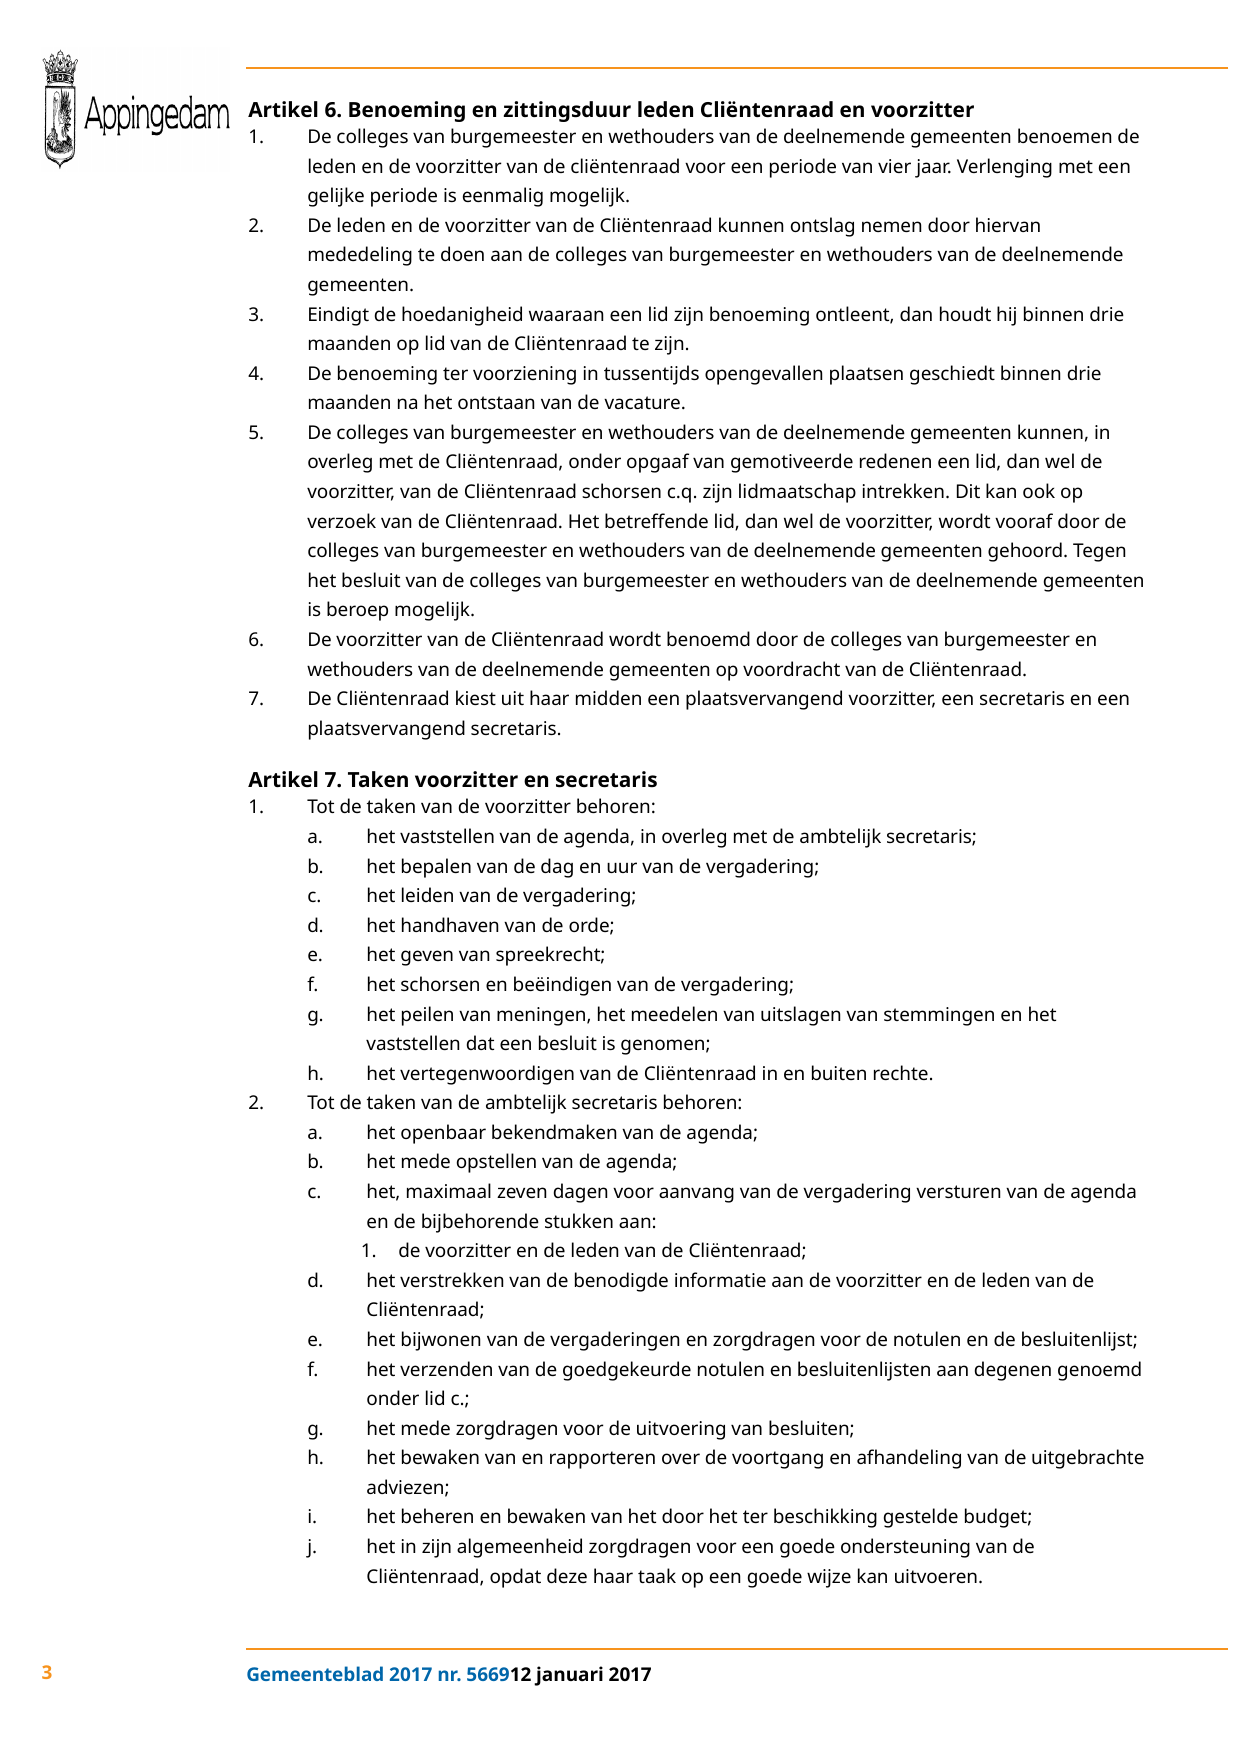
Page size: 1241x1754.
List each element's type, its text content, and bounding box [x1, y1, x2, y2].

list het verstrekken van de benodigde informatie aan de voorzitter en de leden van de Cliëntenraad; [307, 1267, 1152, 1322]
list het beheren en bewaken van het door het ter beschikking gestelde budget; [307, 1504, 1152, 1529]
list De voorzitter van de Cliëntenraad wordt benoemd door de colleges van burgemeester en wethouders van de deelnemende gemeenten op voordracht van de Cliëntenraad. [248, 626, 1152, 681]
list De Cliëntenraad kiest uit haar midden een plaatsvervangend voorzitter, een secretaris en een plaatsvervangend secretaris. [248, 685, 1152, 741]
list het bepalen van de dag en uur van de vergadering; [307, 853, 1152, 879]
list het mede zorgdragen voor de uitvoering van besluiten; [307, 1415, 1152, 1441]
list De leden en de voorzitter van de Cliëntenraad kunnen ontslag nemen door hiervan mededeling te doen aan de colleges van burgemeester en wethouders van de deelnemende gemeenten. [248, 212, 1152, 297]
list het in zijn algemeenheid zorgdragen voor een goede ondersteuning van de Cliëntenraad, opdat deze haar taak op een goede wijze kan uitvoeren. [307, 1533, 1152, 1589]
list De colleges van burgemeester en wethouders van de deelnemende gemeenten benoemen de leden en de voorzitter van de cliëntenraad voor een periode van vier jaar. Verlenging met een gelijke periode is eenmalig mogelijk. [248, 123, 1152, 208]
list het, maximaal zeven dagen voor aanvang van de vergadering versturen van de agenda en de bijbehorende stukken aan: [307, 1178, 1152, 1234]
list het mede opstellen van de agenda; [307, 1149, 1152, 1174]
list het handhaven van de orde; [307, 912, 1152, 938]
list het peilen van meningen, het meedelen van uitslagen van stemmingen en het vaststellen dat een besluit is genomen; [307, 1001, 1152, 1056]
list het verzenden van de goedgekeurde notulen en besluitenlijsten aan degenen genoemd onder lid c.; [307, 1356, 1152, 1411]
list de voorzitter en de leden van de Cliëntenraad; [361, 1237, 1152, 1263]
list Tot de taken van de voorzitter behoren: [248, 794, 1152, 819]
list het bijwonen van de vergaderingen en zorgdragen voor de notulen en de besluitenlijst; [307, 1326, 1152, 1352]
text Artikel 7. Taken voorzitter en secretaris [248, 765, 1152, 794]
list het leiden van de vergadering; [307, 882, 1152, 908]
list het geven van spreekrecht; [307, 942, 1152, 967]
list het schorsen en beëindigen van de vergadering; [307, 971, 1152, 997]
list Eindigt de hoedanigheid waaraan een lid zijn benoeming ontleent, dan houdt hij binnen drie maanden op lid van de Cliëntenraad te zijn. [248, 301, 1152, 356]
list het bewaken van en rapporteren over de voortgang en afhandeling van de uitgebrachte adviezen; [307, 1444, 1152, 1500]
text Artikel 6. Benoeming en zittingsduur leden Cliëntenraad en voorzitter [248, 95, 1152, 123]
list De colleges van burgemeester en wethouders van de deelnemende gemeenten kunnen, in overleg met de Cliëntenraad, onder opgaaf van gemotiveerde redenen een lid, dan wel de voorzitter, van de Cliëntenraad schorsen c.q. zijn lidmaatschap intrekken. Dit kan ook op verzoek van de Cliëntenraad. Het betreffende lid, dan wel de voorzitter, wordt vooraf door de colleges van burgemeester en wethouders van de deelnemende gemeenten gehoord. Tegen het besluit van de colleges van burgemeester en wethouders van de deelnemende gemeenten is beroep mogelijk. [248, 419, 1152, 622]
list het vertegenwoordigen van de Cliëntenraad in en buiten rechte. [307, 1060, 1152, 1086]
picture [41, 47, 231, 172]
list Tot de taken van de ambtelijk secretaris behoren: [248, 1089, 1152, 1115]
list het openbaar bekendmaken van de agenda; [307, 1119, 1152, 1145]
list De benoeming ter voorziening in tussentijds opengevallen plaatsen geschiedt binnen drie maanden na het ontstaan van de vacature. [248, 360, 1152, 415]
list het vaststellen van de agenda, in overleg met de ambtelijk secretaris; [307, 823, 1152, 849]
